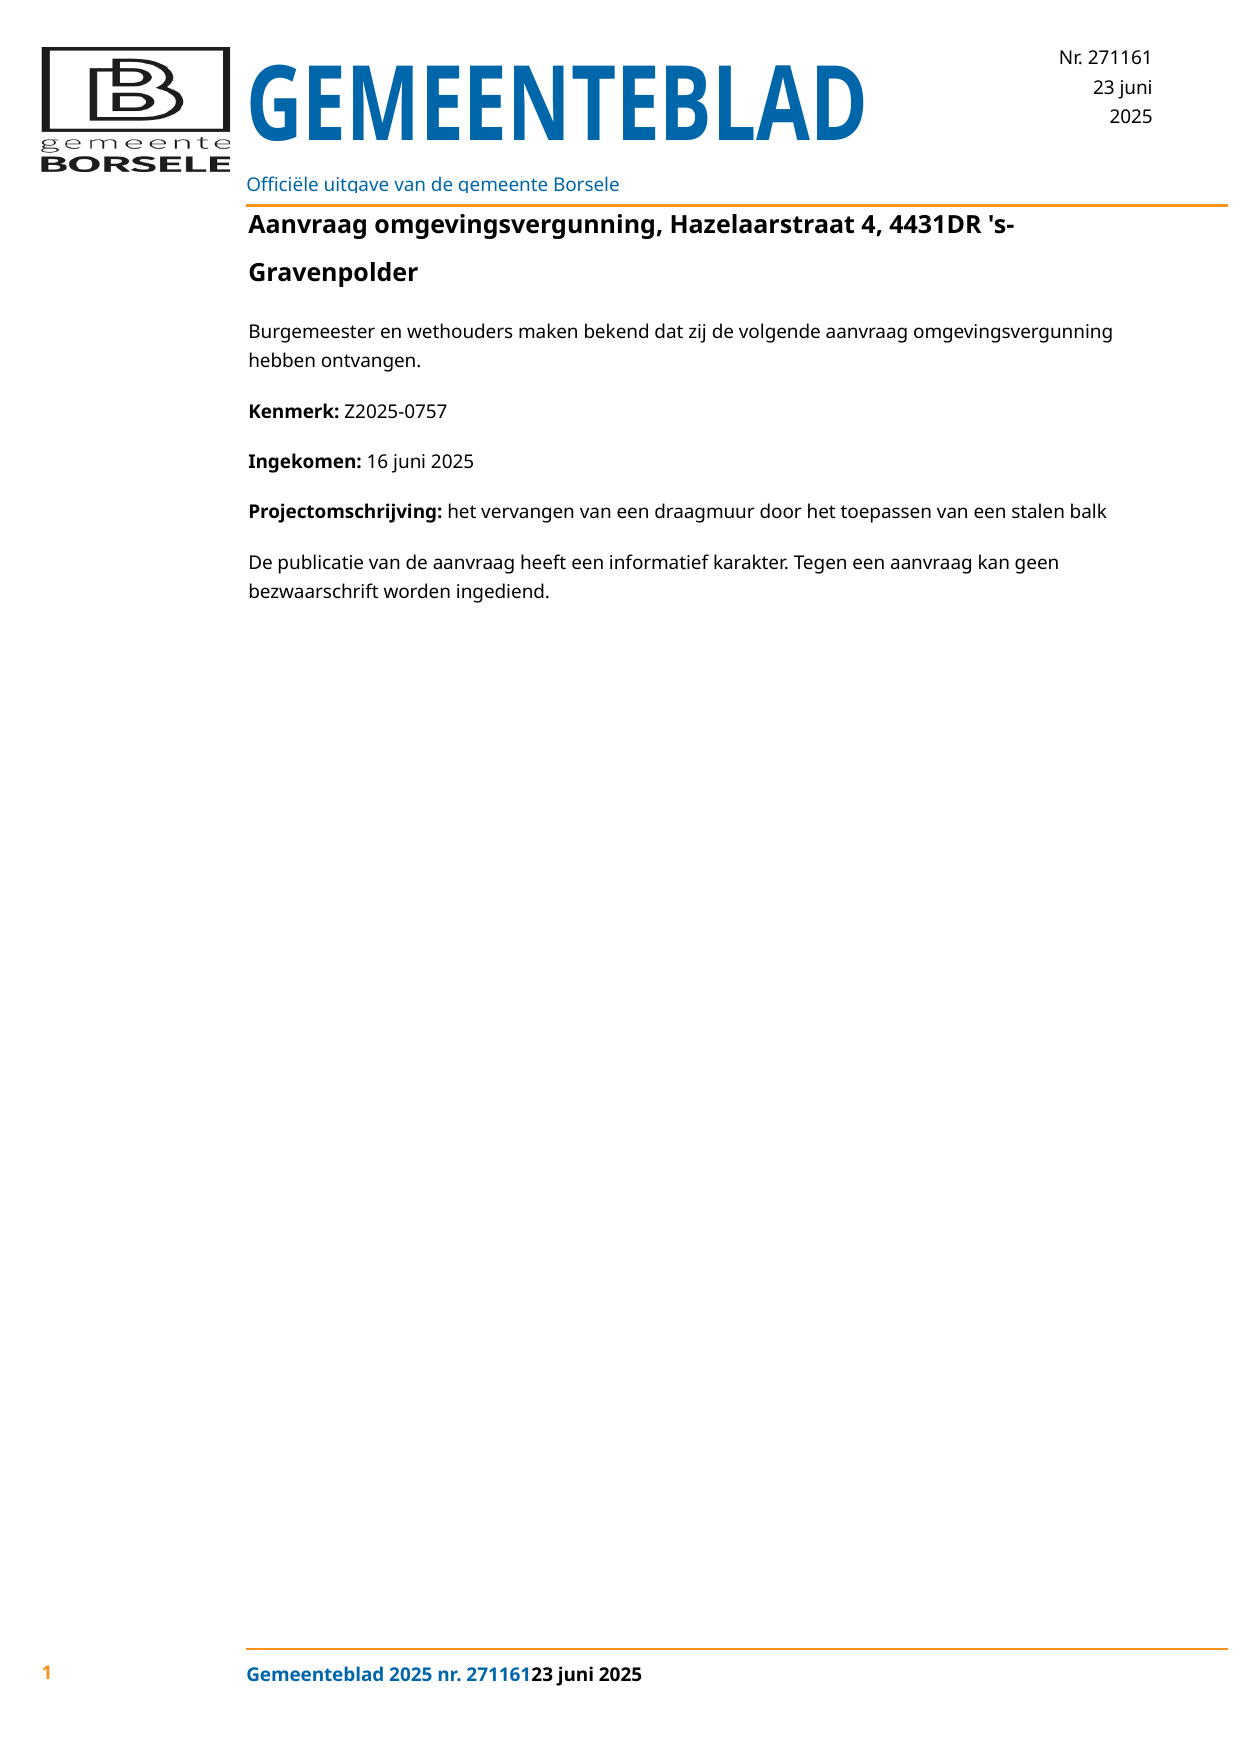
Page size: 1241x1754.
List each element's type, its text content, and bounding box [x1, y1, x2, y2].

text Ingekomen: 16 juni 2025 [248, 448, 1152, 474]
text Projectomschrijving: het vervangen van een draagmuur door het toepassen van een stalen balk [248, 499, 1152, 524]
text Kenmerk: Z2025-0757 [248, 398, 1152, 424]
picture [41, 47, 231, 172]
text Aanvraag omgevingsvergunning, Hazelaarstraat 4, 4431DR 's-Gravenpolder [248, 207, 1152, 288]
text Burgemeester en wethouders maken bekend dat zij de volgende aanvraag omgevingsvergunning hebben ontvangen. [248, 318, 1152, 373]
text De publicatie van de aanvraag heeft een informatief karakter. Tegen een aanvraag kan geen bezwaarschrift worden ingediend. [248, 549, 1152, 604]
